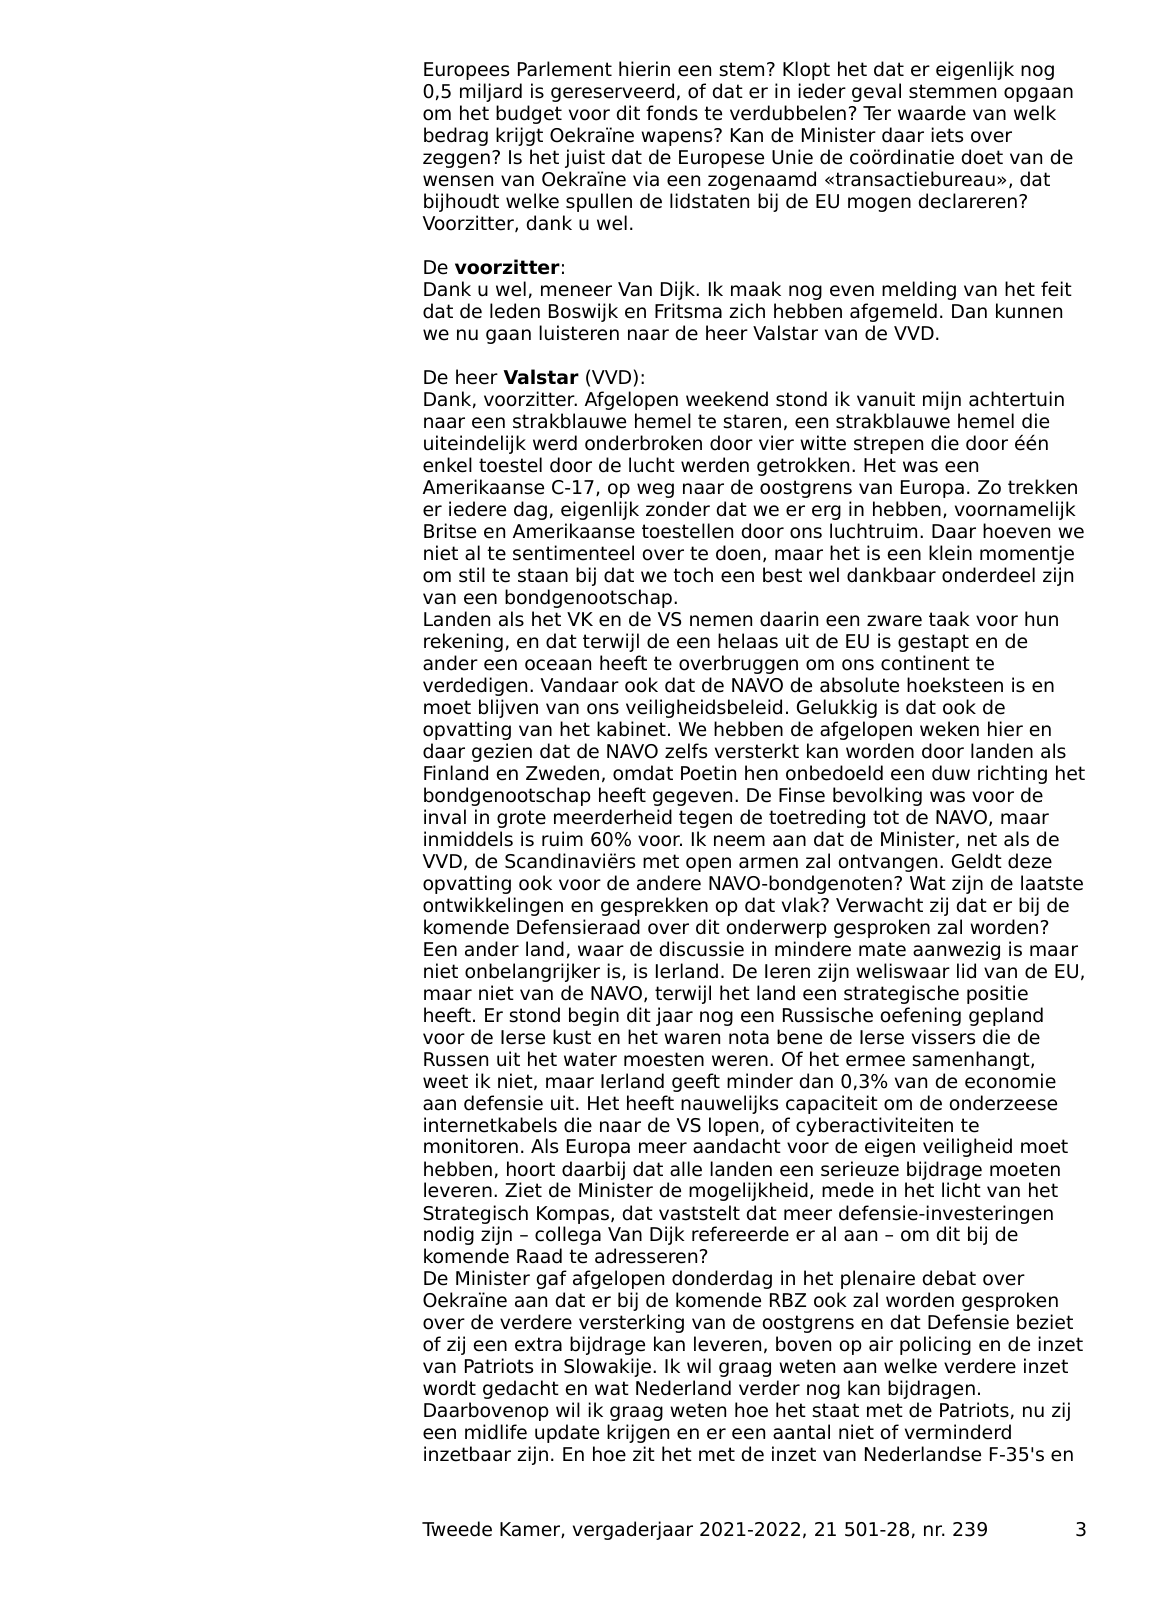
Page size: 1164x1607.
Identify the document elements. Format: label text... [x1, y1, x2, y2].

text Europees Parlement hierin een stem? Klopt het dat er eigenlijk nog 0,5 miljard is gereserveerd, of dat er in ieder geval stemmen opgaan om het budget voor dit fonds te verdubbelen? Ter waarde van welk bedrag krijgt Oekraïne wapens? Kan de Minister daar iets over zeggen? Is het juist dat de Europese Unie de coördinatie doet van de wensen van Oekraïne via een zogenaamd «transactiebureau», dat bijhoudt welke spullen de lidstaten bij de EU mogen declareren? [422, 59, 1087, 213]
text Een ander land, waar de discussie in mindere mate aanwezig is maar niet onbelangrijker is, is Ierland. De Ieren zijn weliswaar lid van de EU, maar niet van de NAVO, terwijl het land een strategische positie heeft. Er stond begin dit jaar nog een Russische oefening gepland voor de Ierse kust en het waren nota bene de Ierse vissers die de Russen uit het water moesten weren. Of het ermee samenhangt, weet ik niet, maar Ierland geeft minder dan 0,3% van de economie aan defensie uit. Het heeft nauwelijks capaciteit om de onderzeese internetkabels die naar de VS lopen, of cyberactiviteiten te monitoren. Als Europa meer aandacht voor de eigen veiligheid moet hebben, hoort daarbij dat alle landen een serieuze bijdrage moeten leveren. Ziet de Minister de mogelijkheid, mede in het licht van het Strategisch Kompas, dat vaststelt dat meer defensie-investeringen nodig zijn – collega Van Dijk refereerde er al aan – om dit bij de komende Raad te adresseren? [422, 939, 1087, 1268]
text De voorzitter: [422, 257, 1087, 279]
text Voorzitter, dank u wel. [422, 213, 1087, 235]
text Dank, voorzitter. Afgelopen weekend stond ik vanuit mijn achtertuin naar een strakblauwe hemel te staren, een strakblauwe hemel die uiteindelijk werd onderbroken door vier witte strepen die door één enkel toestel door de lucht werden getrokken. Het was een Amerikaanse C-17, op weg naar de oostgrens van Europa. Zo trekken er iedere dag, eigenlijk zonder dat we er erg in hebben, voornamelijk Britse en Amerikaanse toestellen door ons luchtruim. Daar hoeven we niet al te sentimenteel over te doen, maar het is een klein momentje om stil te staan bij dat we toch een best wel dankbaar onderdeel zijn van een bondgenootschap. [422, 389, 1087, 609]
text De Minister gaf afgelopen donderdag in het plenaire debat over Oekraïne aan dat er bij de komende RBZ ook zal worden gesproken over de verdere versterking van de oostgrens en dat Defensie beziet of zij een extra bijdrage kan leveren, boven op air policing en de inzet van Patriots in Slowakije. Ik wil graag weten aan welke verdere inzet wordt gedacht en wat Nederland verder nog kan bijdragen. Daarbovenop wil ik graag weten hoe het staat met de Patriots, nu zij een midlife update krijgen en er een aantal niet of verminderd inzetbaar zijn. En hoe zit het met de inzet van Nederlandse F-35's en [422, 1268, 1087, 1466]
text De heer Valstar (VVD): [422, 367, 1087, 389]
text Dank u wel, meneer Van Dijk. Ik maak nog even melding van het feit dat de leden Boswijk en Fritsma zich hebben afgemeld. Dan kunnen we nu gaan luisteren naar de heer Valstar van de VVD. [422, 279, 1087, 345]
text Landen als het VK en de VS nemen daarin een zware taak voor hun rekening, en dat terwijl de een helaas uit de EU is gestapt en de ander een oceaan heeft te overbruggen om ons continent te verdedigen. Vandaar ook dat de NAVO de absolute hoeksteen is en moet blijven van ons veiligheidsbeleid. Gelukkig is dat ook de opvatting van het kabinet. We hebben de afgelopen weken hier en daar gezien dat de NAVO zelfs versterkt kan worden door landen als Finland en Zweden, omdat Poetin hen onbedoeld een duw richting het bondgenootschap heeft gegeven. De Finse bevolking was voor de inval in grote meerderheid tegen de toetreding tot de NAVO, maar inmiddels is ruim 60% voor. Ik neem aan dat de Minister, net als de VVD, de Scandinaviërs met open armen zal ontvangen. Geldt deze opvatting ook voor de andere NAVO-bondgenoten? Wat zijn de laatste ontwikkelingen en gesprekken op dat vlak? Verwacht zij dat er bij de komende Defensieraad over dit onderwerp gesproken zal worden? [422, 609, 1087, 939]
